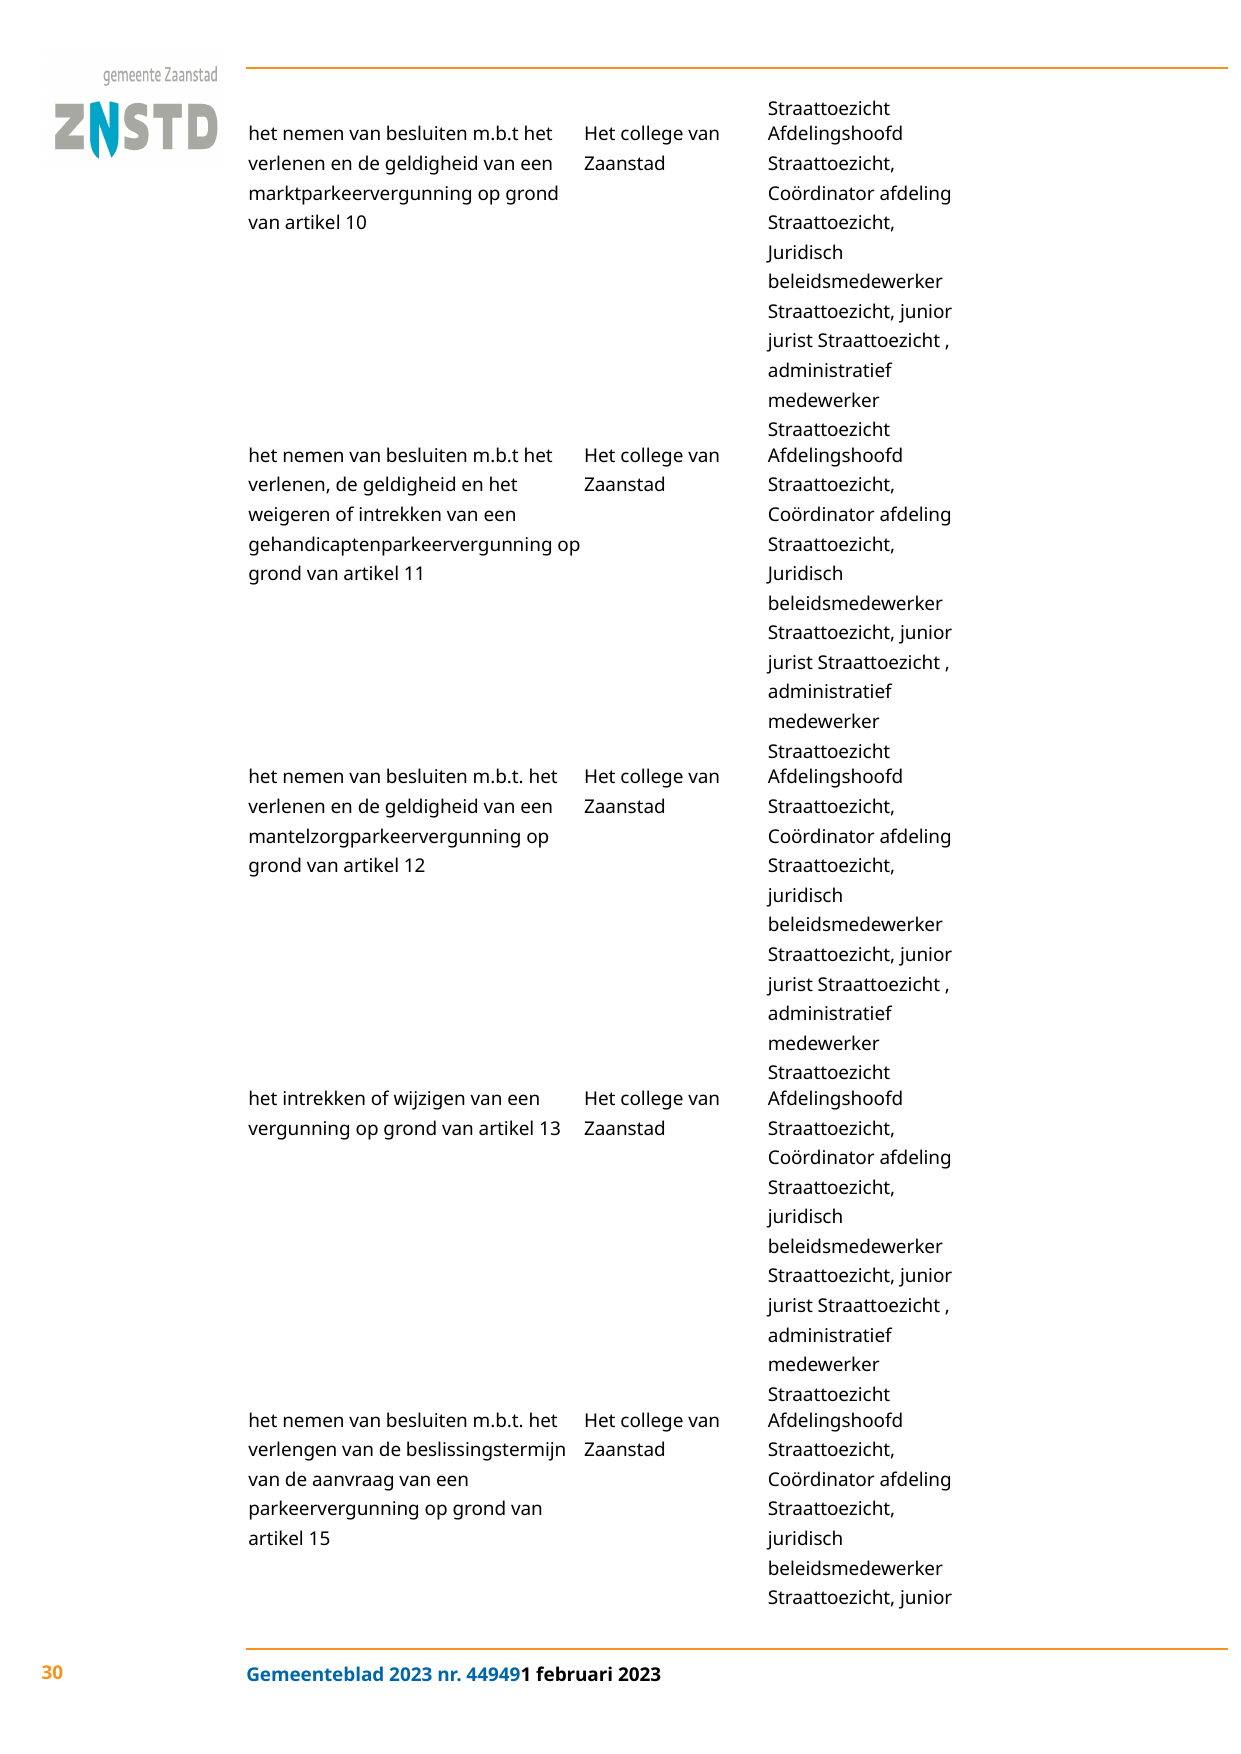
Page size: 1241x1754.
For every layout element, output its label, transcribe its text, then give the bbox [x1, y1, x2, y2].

table_cell Afdelingshoofd Straattoezicht, Coördinator afdeling Straattoezicht, juridisch beleidsmedewerker Straattoezicht, junior jurist Straattoezicht , administratief medewerker Straattoezicht [768, 764, 960, 1085]
table_cell Het college van Zaanstad [584, 1407, 768, 1610]
table_cell [960, 121, 1152, 442]
table_cell het nemen van besluiten m.b.t het verlenen, de geldigheid en het weigeren of intrekken van een gehandicaptenparkeervergunning op grond van artikel 11 [248, 442, 584, 764]
picture [41, 47, 231, 172]
table_cell het intrekken of wijzigen van een vergunning op grond van artikel 13 [248, 1085, 584, 1407]
table_cell Het college van Zaanstad [584, 1085, 768, 1407]
table_cell Afdelingshoofd Straattoezicht, Coördinator afdeling Straattoezicht, juridisch beleidsmedewerker Straattoezicht, junior [768, 1407, 960, 1610]
table_cell het nemen van besluiten m.b.t. het verlenen en de geldigheid van een mantelzorgparkeervergunning op grond van artikel 12 [248, 764, 584, 1085]
table_cell [960, 764, 1152, 1085]
table_cell Afdelingshoofd Straattoezicht, Coördinator afdeling Straattoezicht, juridisch beleidsmedewerker Straattoezicht, junior jurist Straattoezicht , administratief medewerker Straattoezicht [768, 1085, 960, 1407]
table_cell Het college van Zaanstad [584, 121, 768, 442]
table_cell Het college van Zaanstad [584, 442, 768, 764]
table_cell Het college van Zaanstad [584, 764, 768, 1085]
table_cell het nemen van besluiten m.b.t. het verlengen van de beslissingstermijn van de aanvraag van een parkeervergunning op grond van artikel 15 [248, 1407, 584, 1610]
table_cell Straattoezicht [768, 95, 960, 121]
table_cell [584, 95, 768, 121]
table_cell [960, 442, 1152, 764]
table_cell [960, 1085, 1152, 1407]
table_cell het nemen van besluiten m.b.t het verlenen en de geldigheid van een marktparkeervergunning op grond van artikel 10 [248, 121, 584, 442]
table_cell Afdelingshoofd Straattoezicht, Coördinator afdeling Straattoezicht, Juridisch beleidsmedewerker Straattoezicht, junior jurist Straattoezicht , administratief medewerker Straattoezicht [768, 121, 960, 442]
table_cell [248, 95, 584, 121]
table_cell Afdelingshoofd Straattoezicht, Coördinator afdeling Straattoezicht, Juridisch beleidsmedewerker Straattoezicht, junior jurist Straattoezicht , administratief medewerker Straattoezicht [768, 442, 960, 764]
table_cell [960, 1407, 1152, 1610]
table_cell [960, 95, 1152, 121]
